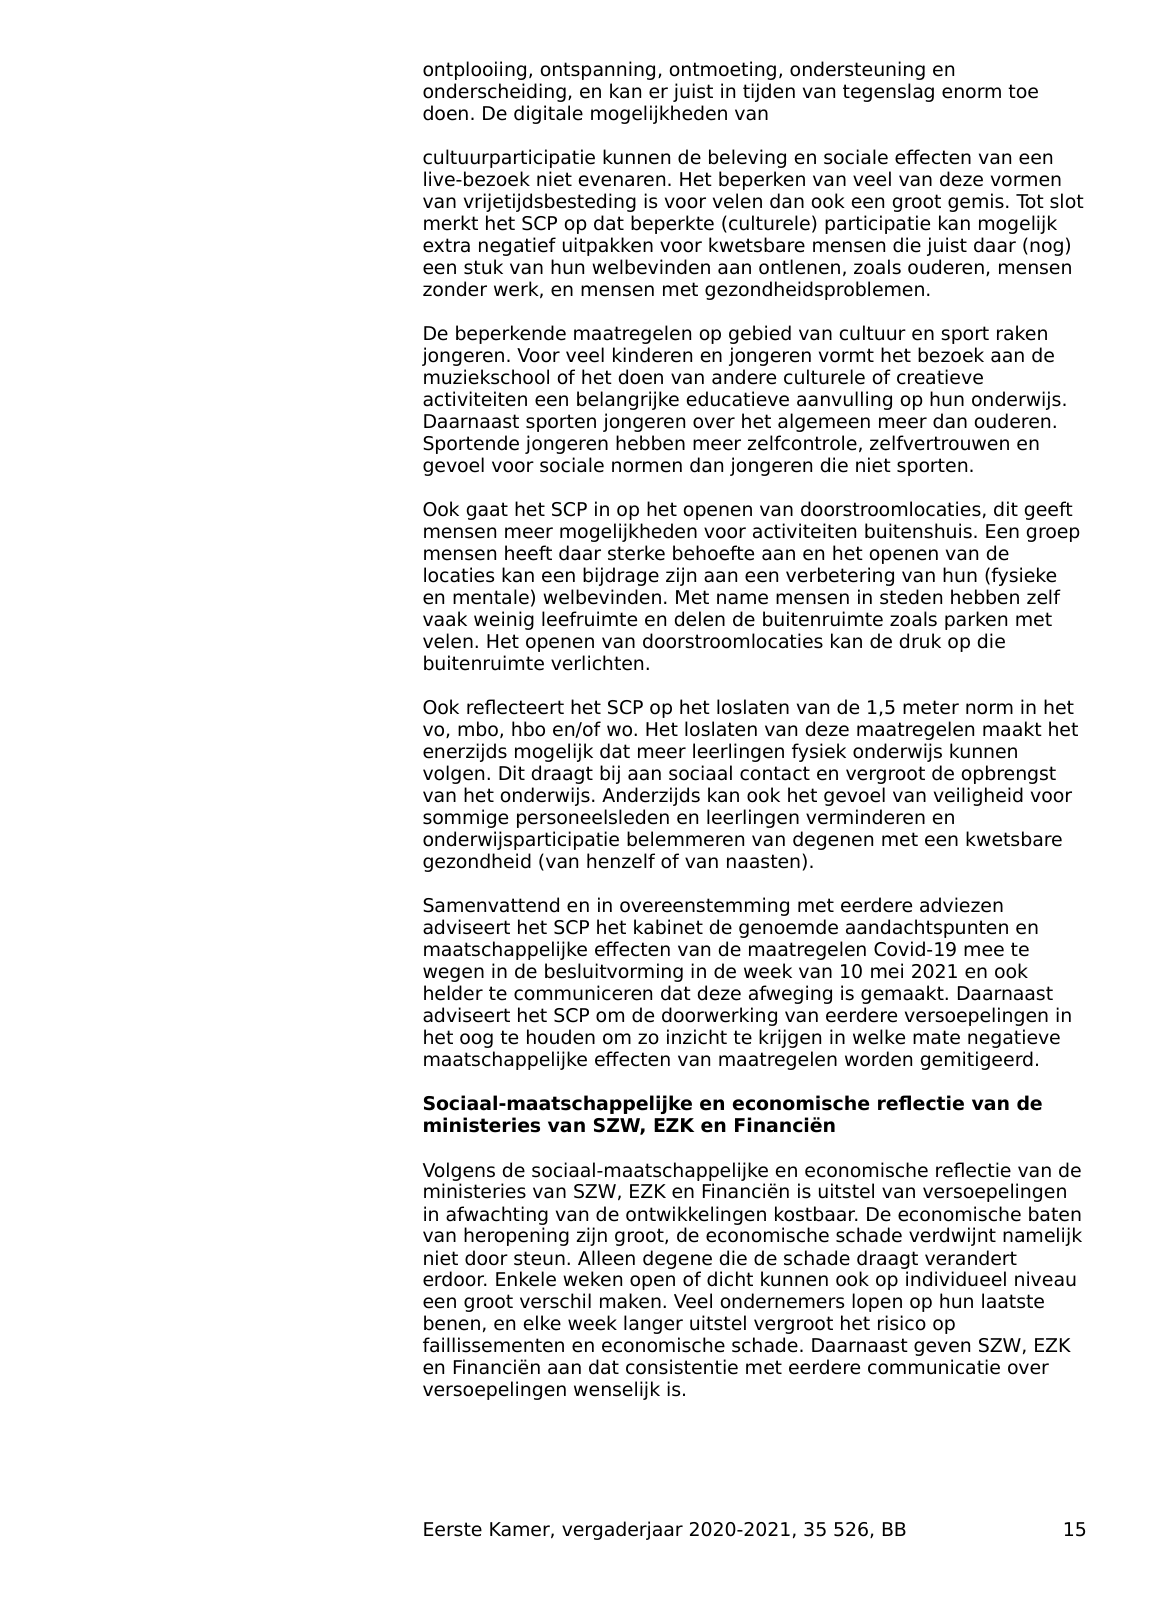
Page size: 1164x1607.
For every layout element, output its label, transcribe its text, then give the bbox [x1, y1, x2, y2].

text De beperkende maatregelen op gebied van cultuur en sport raken jongeren. Voor veel kinderen en jongeren vormt het bezoek aan de muziekschool of het doen van andere culturele of creatieve activiteiten een belangrijke educatieve aanvulling op hun onderwijs. Daarnaast sporten jongeren over het algemeen meer dan ouderen. Sportende jongeren hebben meer zelfcontrole, zelfvertrouwen en gevoel voor sociale normen dan jongeren die niet sporten. [422, 323, 1087, 477]
text ontplooiing, ontspanning, ontmoeting, ondersteuning en onderscheiding, en kan er juist in tijden van tegenslag enorm toe doen. De digitale mogelijkheden van [422, 59, 1087, 125]
text cultuurparticipatie kunnen de beleving en sociale effecten van een live-bezoek niet evenaren. Het beperken van veel van deze vormen van vrijetijdsbesteding is voor velen dan ook een groot gemis. Tot slot merkt het SCP op dat beperkte (culturele) participatie kan mogelijk extra negatief uitpakken voor kwetsbare mensen die juist daar (nog) een stuk van hun welbevinden aan ontlenen, zoals ouderen, mensen zonder werk, en mensen met gezondheidsproblemen. [422, 147, 1087, 301]
text Volgens de sociaal-maatschappelijke en economische reflectie van de ministeries van SZW, EZK en Financiën is uitstel van versoepelingen in afwachting van de ontwikkelingen kostbaar. De economische baten van heropening zijn groot, de economische schade verdwijnt namelijk niet door steun. Alleen degene die de schade draagt verandert erdoor. Enkele weken open of dicht kunnen ook op individueel niveau een groot verschil maken. Veel ondernemers lopen op hun laatste benen, en elke week langer uitstel vergroot het risico op faillissementen en economische schade. Daarnaast geven SZW, EZK en Financiën aan dat consistentie met eerdere communicatie over versoepelingen wenselijk is. [422, 1159, 1087, 1401]
text Ook gaat het SCP in op het openen van doorstroomlocaties, dit geeft mensen meer mogelijkheden voor activiteiten buitenshuis. Een groep mensen heeft daar sterke behoefte aan en het openen van de locaties kan een bijdrage zijn aan een verbetering van hun (fysieke en mentale) welbevinden. Met name mensen in steden hebben zelf vaak weinig leefruimte en delen de buitenruimte zoals parken met velen. Het openen van doorstroomlocaties kan de druk op die buitenruimte verlichten. [422, 499, 1087, 675]
text Ook reflecteert het SCP op het loslaten van de 1,5 meter norm in het vo, mbo, hbo en/of wo. Het loslaten van deze maatregelen maakt het enerzijds mogelijk dat meer leerlingen fysiek onderwijs kunnen volgen. Dit draagt bij aan sociaal contact en vergroot de opbrengst van het onderwijs. Anderzijds kan ook het gevoel van veiligheid voor sommige personeelsleden en leerlingen verminderen en onderwijsparticipatie belemmeren van degenen met een kwetsbare gezondheid (van henzelf of van naasten). [422, 697, 1087, 873]
subtitle Sociaal-maatschappelijke en economische reflectie van de ministeries van SZW, EZK en Financiën [422, 1093, 1087, 1137]
text Samenvattend en in overeenstemming met eerdere adviezen adviseert het SCP het kabinet de genoemde aandachtspunten en maatschappelijke effecten van de maatregelen Covid-19 mee te wegen in de besluitvorming in de week van 10 mei 2021 en ook helder te communiceren dat deze afweging is gemaakt. Daarnaast adviseert het SCP om de doorwerking van eerdere versoepelingen in het oog te houden om zo inzicht te krijgen in welke mate negatieve maatschappelijke effecten van maatregelen worden gemitigeerd. [422, 895, 1087, 1071]
